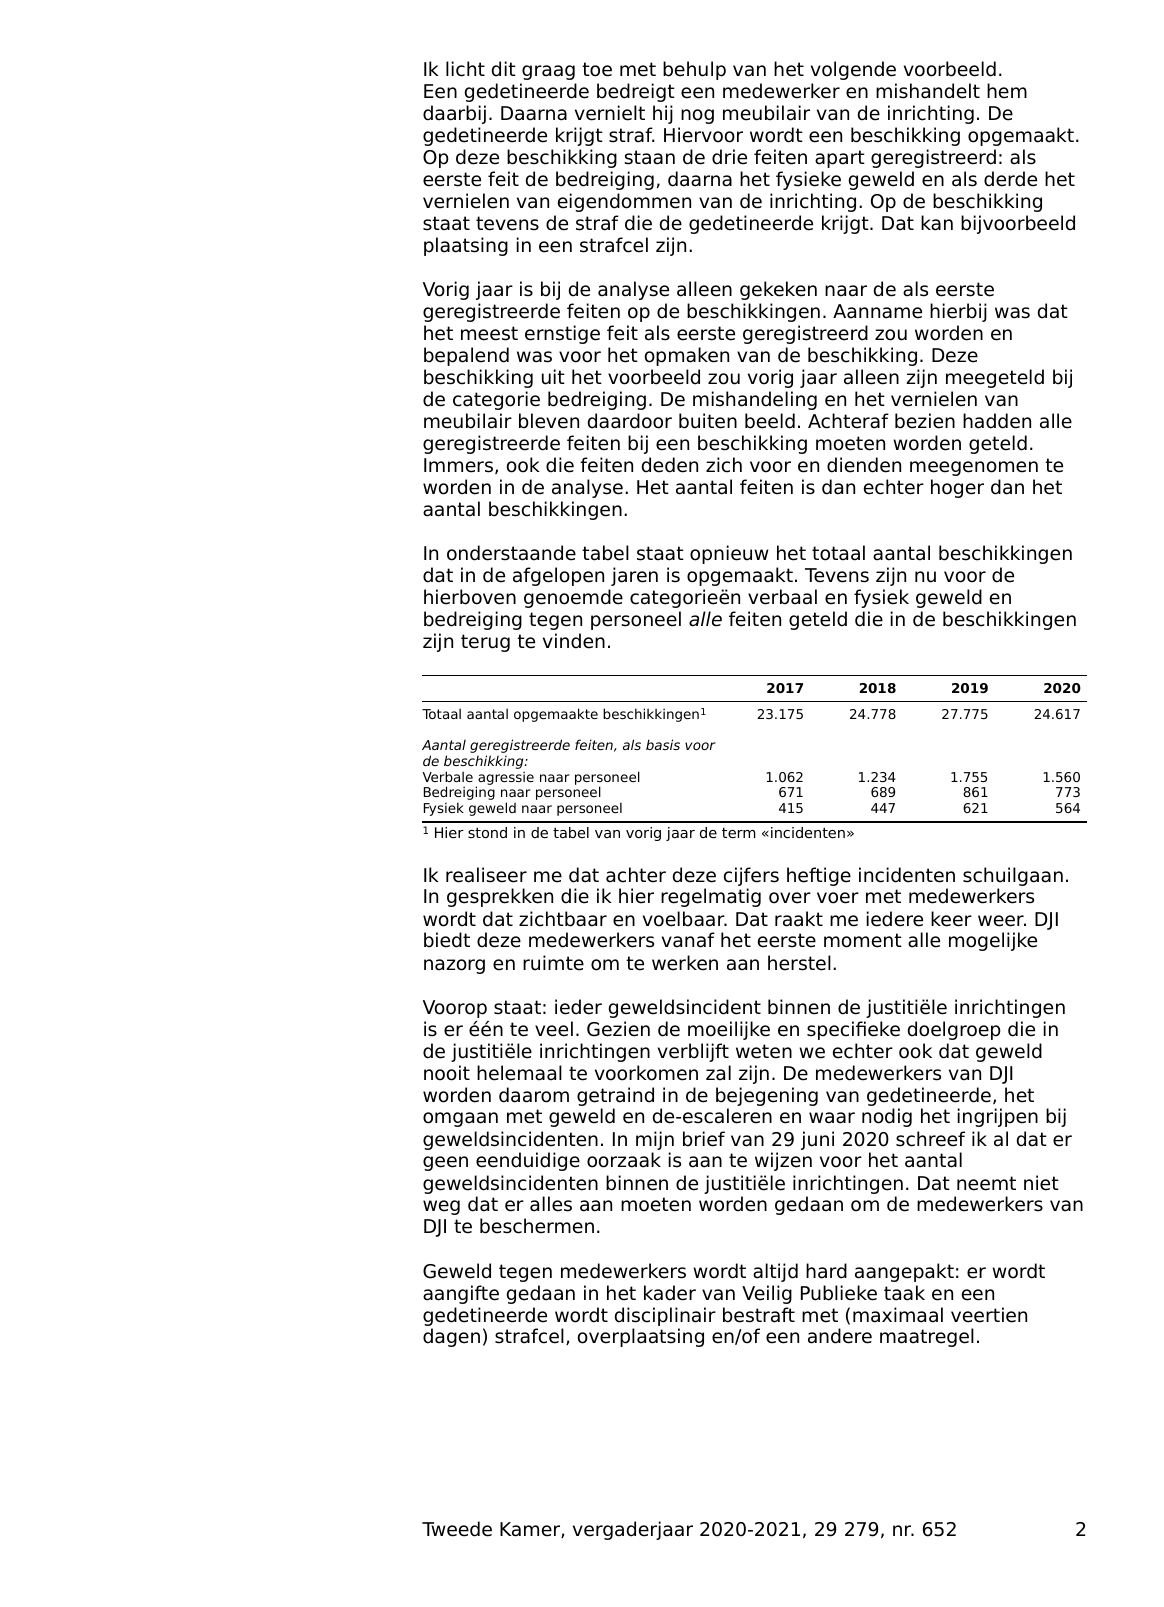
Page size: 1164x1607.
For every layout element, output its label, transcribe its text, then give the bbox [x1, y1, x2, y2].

table_cell [718, 738, 810, 769]
table_cell 1.062 [718, 770, 810, 785]
table_cell Fysiek geweld naar personeel [422, 801, 717, 821]
table_cell 689 [810, 785, 902, 801]
table_cell Verbale agressie naar personeel [422, 770, 717, 785]
table_cell [902, 738, 994, 769]
table_cell [810, 723, 902, 738]
table_cell 1 Hier stond in de tabel van vorig jaar de term «incidenten» [422, 823, 1087, 842]
table_cell 1.755 [902, 770, 994, 785]
text In onderstaande tabel staat opnieuw het totaal aantal beschikkingen dat in de afgelopen jaren is opgemaakt. Tevens zijn nu voor de hierboven genoemde categorieën verbaal en fysiek geweld en bedreiging tegen personeel alle feiten geteld die in de beschikkingen zijn terug te vinden. [422, 543, 1087, 653]
table_cell [718, 723, 810, 738]
table_cell 24.778 [810, 702, 902, 722]
table_cell 415 [718, 801, 810, 821]
text Voorop staat: ieder geweldsincident binnen de justitiële inrichtingen is er één te veel. Gezien de moeilijke en specifieke doelgroep die in de justitiële inrichtingen verblijft weten we echter ook dat geweld nooit helemaal te voorkomen zal zijn. De medewerkers van DJI worden daarom getraind in de bejegening van gedetineerde, het omgaan met geweld en de-escaleren en waar nodig het ingrijpen bij geweldsincidenten. In mijn brief van 29 juni 2020 schreef ik al dat er geen eenduidige oorzaak is aan te wijzen voor het aantal geweldsincidenten binnen de justitiële inrichtingen. Dat neemt niet weg dat er alles aan moeten worden gedaan om de medewerkers van DJI te beschermen. [422, 997, 1087, 1238]
table_header 2020 [994, 676, 1087, 701]
text Ik realiseer me dat achter deze cijfers heftige incidenten schuilgaan. In gesprekken die ik hier regelmatig over voer met medewerkers wordt dat zichtbaar en voelbaar. Dat raakt me iedere keer weer. DJI biedt deze medewerkers vanaf het eerste moment alle mogelijke nazorg en ruimte om te werken aan herstel. [422, 864, 1087, 974]
table_cell [902, 723, 994, 738]
table_cell 671 [718, 785, 810, 801]
table_cell [994, 723, 1087, 738]
table_cell 447 [810, 801, 902, 821]
table_cell [422, 723, 717, 738]
table_cell Bedreiging naar personeel [422, 785, 717, 801]
text Een gedetineerde bedreigt een medewerker en mishandelt hem daarbij. Daarna vernielt hij nog meubilair van de inrichting. De gedetineerde krijgt straf. Hiervoor wordt een beschikking opgemaakt. Op deze beschikking staan de drie feiten apart geregistreerd: als eerste feit de bedreiging, daarna het fysieke geweld en als derde het vernielen van eigendommen van de inrichting. Op de beschikking staat tevens de straf die de gedetineerde krijgt. Dat kan bijvoorbeeld plaatsing in een strafcel zijn. [422, 81, 1087, 257]
table_cell 1.234 [810, 770, 902, 785]
table_cell [810, 738, 902, 769]
table_cell 24.617 [994, 702, 1087, 722]
text Ik licht dit graag toe met behulp van het volgende voorbeeld. [422, 59, 1087, 81]
table_cell [994, 738, 1087, 769]
table_cell 621 [902, 801, 994, 821]
table_cell Aantal geregistreerde feiten, als basis voor de beschikking: [422, 738, 717, 769]
table_cell 564 [994, 801, 1087, 821]
text Vorig jaar is bij de analyse alleen gekeken naar de als eerste geregistreerde feiten op de beschikkingen. Aanname hierbij was dat het meest ernstige feit als eerste geregistreerd zou worden en bepalend was voor het opmaken van de beschikking. Deze beschikking uit het voorbeeld zou vorig jaar alleen zijn meegeteld bij de categorie bedreiging. De mishandeling en het vernielen van meubilair bleven daardoor buiten beeld. Achteraf bezien hadden alle geregistreerde feiten bij een beschikking moeten worden geteld. Immers, ook die feiten deden zich voor en dienden meegenomen te worden in de analyse. Het aantal feiten is dan echter hoger dan het aantal beschikkingen. [422, 279, 1087, 521]
table_header 2018 [810, 676, 902, 701]
table_cell 23.175 [718, 702, 810, 722]
table_header 2017 [718, 676, 810, 701]
text Geweld tegen medewerkers wordt altijd hard aangepakt: er wordt aangifte gedaan in het kader van Veilig Publieke taak en een gedetineerde wordt disciplinair bestraft met (maximaal veertien dagen) strafcel, overplaatsing en/of een andere maatregel. [422, 1261, 1087, 1348]
table_cell 1.560 [994, 770, 1087, 785]
table_header 2019 [902, 676, 994, 701]
table_cell 861 [902, 785, 994, 801]
table_cell Totaal aantal opgemaakte beschikkingen1 [422, 702, 717, 722]
table_cell 27.775 [902, 702, 994, 722]
table_header [422, 676, 717, 701]
table_cell 773 [994, 785, 1087, 801]
